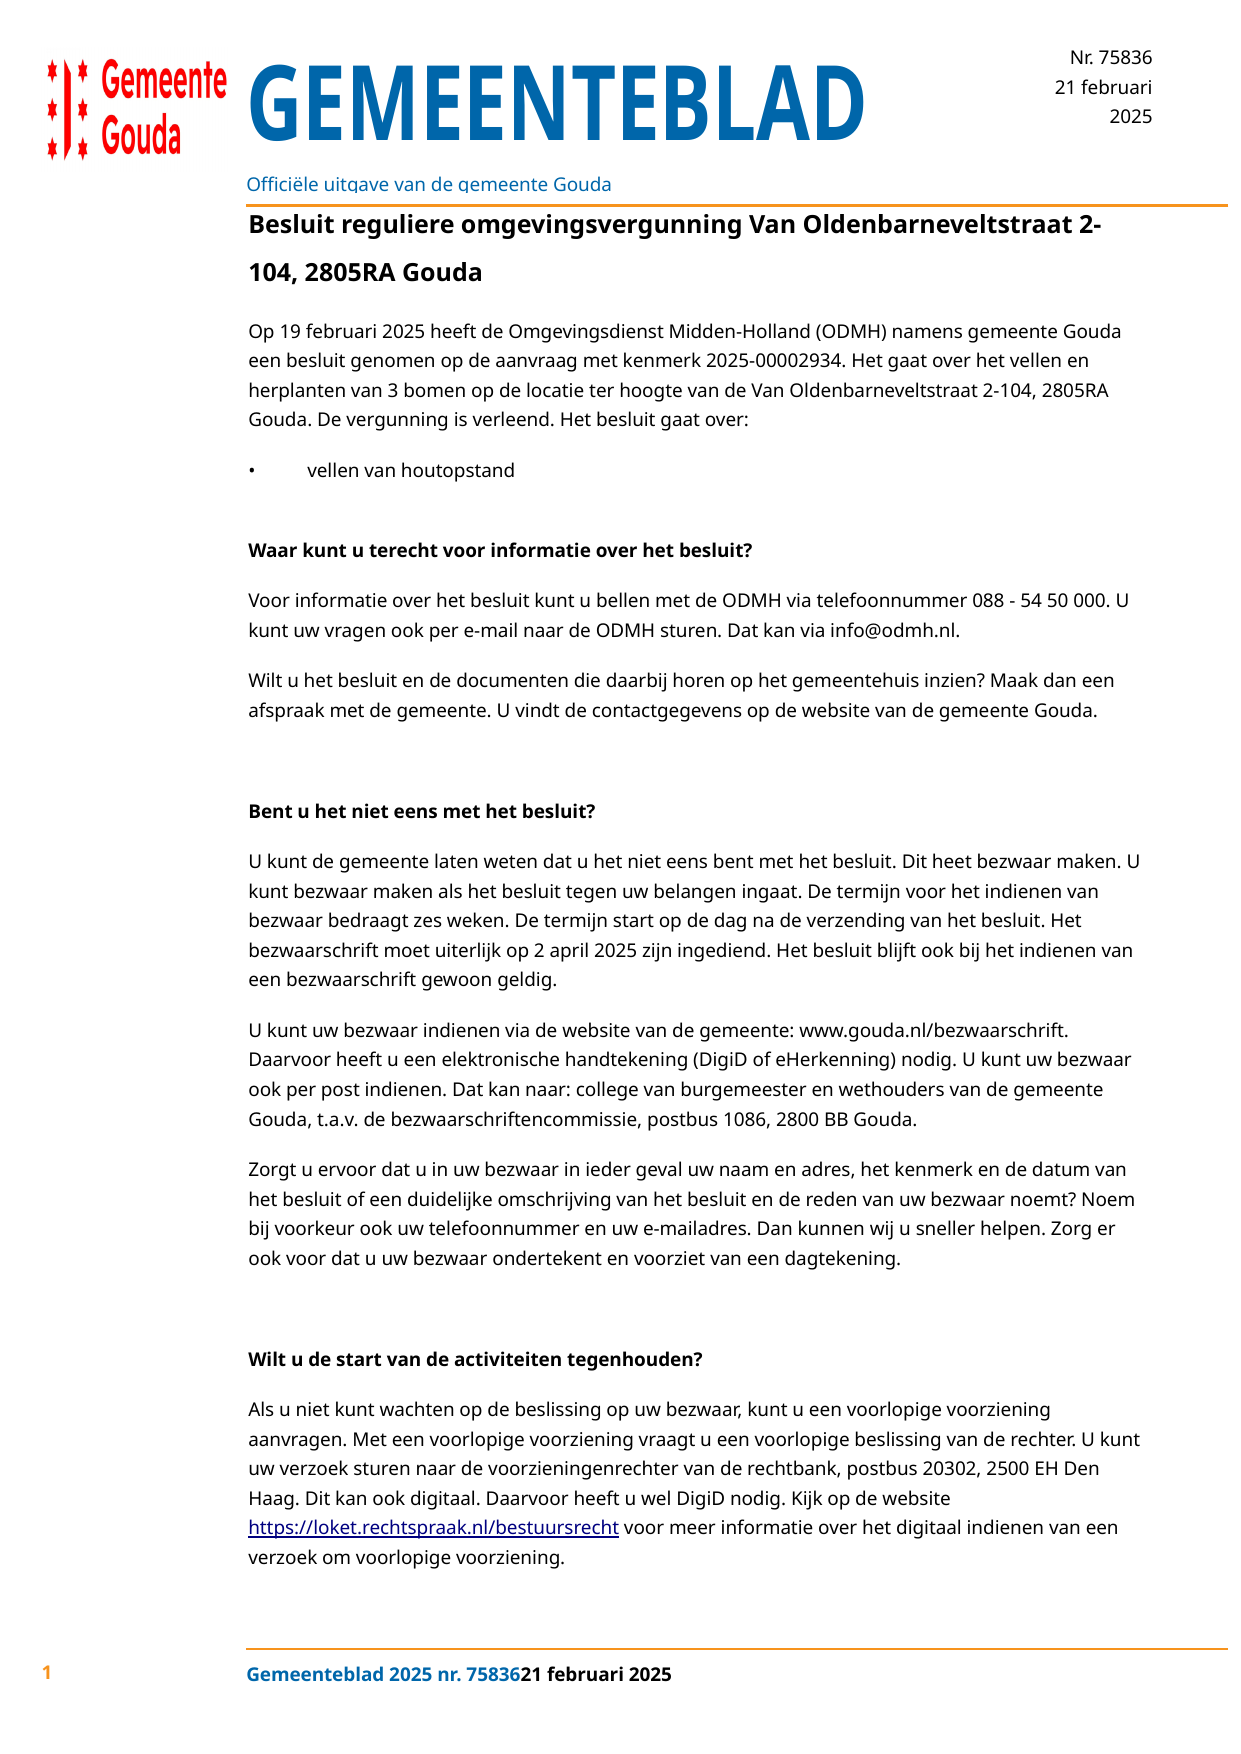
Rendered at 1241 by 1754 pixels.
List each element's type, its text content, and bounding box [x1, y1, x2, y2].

text Zorgt u ervoor dat u in uw bezwaar in ieder geval uw naam en adres, het kenmerk en de datum van het besluit of een duidelijke omschrijving van het besluit en de reden van uw bezwaar noemt? Noem bij voorkeur ook uw telefoonnummer en uw e-mailadres. Dan kunnen wij u sneller helpen. Zorg er ook voor dat u uw bezwaar ondertekent en voorziet van een dagtekening. [248, 1156, 1152, 1271]
text Bent u het niet eens met het besluit? [248, 798, 1152, 824]
list vellen van houtopstand [248, 457, 1152, 483]
text Als u niet kunt wachten op de beslissing op uw bezwaar, kunt u een voorlopige voorziening aanvragen. Met een voorlopige voorziening vraagt u een voorlopige beslissing van de rechter. U kunt uw verzoek sturen naar de voorzieningenrechter van de rechtbank, postbus 20302, 2500 EH Den Haag. Dit kan ook digitaal. Daarvoor heeft u wel DigiD nodig. Kijk op de website https://loket.rechtspraak.nl/bestuursrecht voor meer informatie over het digitaal indienen van een verzoek om voorlopige voorziening. [248, 1396, 1152, 1570]
text U kunt de gemeente laten weten dat u het niet eens bent met het besluit. Dit heet bezwaar maken. U kunt bezwaar maken als het besluit tegen uw belangen ingaat. De termijn voor het indienen van bezwaar bedraagt zes weken. De termijn start op de dag na de verzending van het besluit. Het bezwaarschrift moet uiterlijk op 2 april 2025 zijn ingediend. Het besluit blijft ook bij het indienen van een bezwaarschrift gewoon geldig. [248, 848, 1152, 992]
picture [41, 47, 231, 172]
text Voor informatie over het besluit kunt u bellen met de ODMH via telefoonnummer 088 - 54 50 000. U kunt uw vragen ook per e-mail naar de ODMH sturen. Dat kan via info@odmh.nl. [248, 587, 1152, 643]
text U kunt uw bezwaar indienen via de website van de gemeente: www.gouda.nl/bezwaarschrift. Daarvoor heeft u een elektronische handtekening (DigiD of eHerkenning) nodig. U kunt uw bezwaar ook per post indienen. Dat kan naar: college van burgemeester en wethouders van de gemeente Gouda, t.a.v. de bezwaarschriftencommissie, postbus 1086, 2800 BB Gouda. [248, 1017, 1152, 1132]
text Wilt u de start van de activiteiten tegenhouden? [248, 1346, 1152, 1372]
text Op 19 februari 2025 heeft de Omgevingsdienst Midden-Holland (ODMH) namens gemeente Gouda een besluit genomen op de aanvraag met kenmerk 2025-00002934. Het gaat over het vellen en herplanten van 3 bomen op de locatie ter hoogte van de Van Oldenbarneveltstraat 2-104, 2805RA Gouda. De vergunning is verleend. Het besluit gaat over: [248, 318, 1152, 432]
text Besluit reguliere omgevingsvergunning Van Oldenbarneveltstraat 2-104, 2805RA Gouda [248, 207, 1152, 288]
text Wilt u het besluit en de documenten die daarbij horen op het gemeentehuis inzien? Maak dan een afspraak met de gemeente. U vindt de contactgegevens op de website van de gemeente Gouda. [248, 667, 1152, 723]
text Waar kunt u terecht voor informatie over het besluit? [248, 537, 1152, 563]
